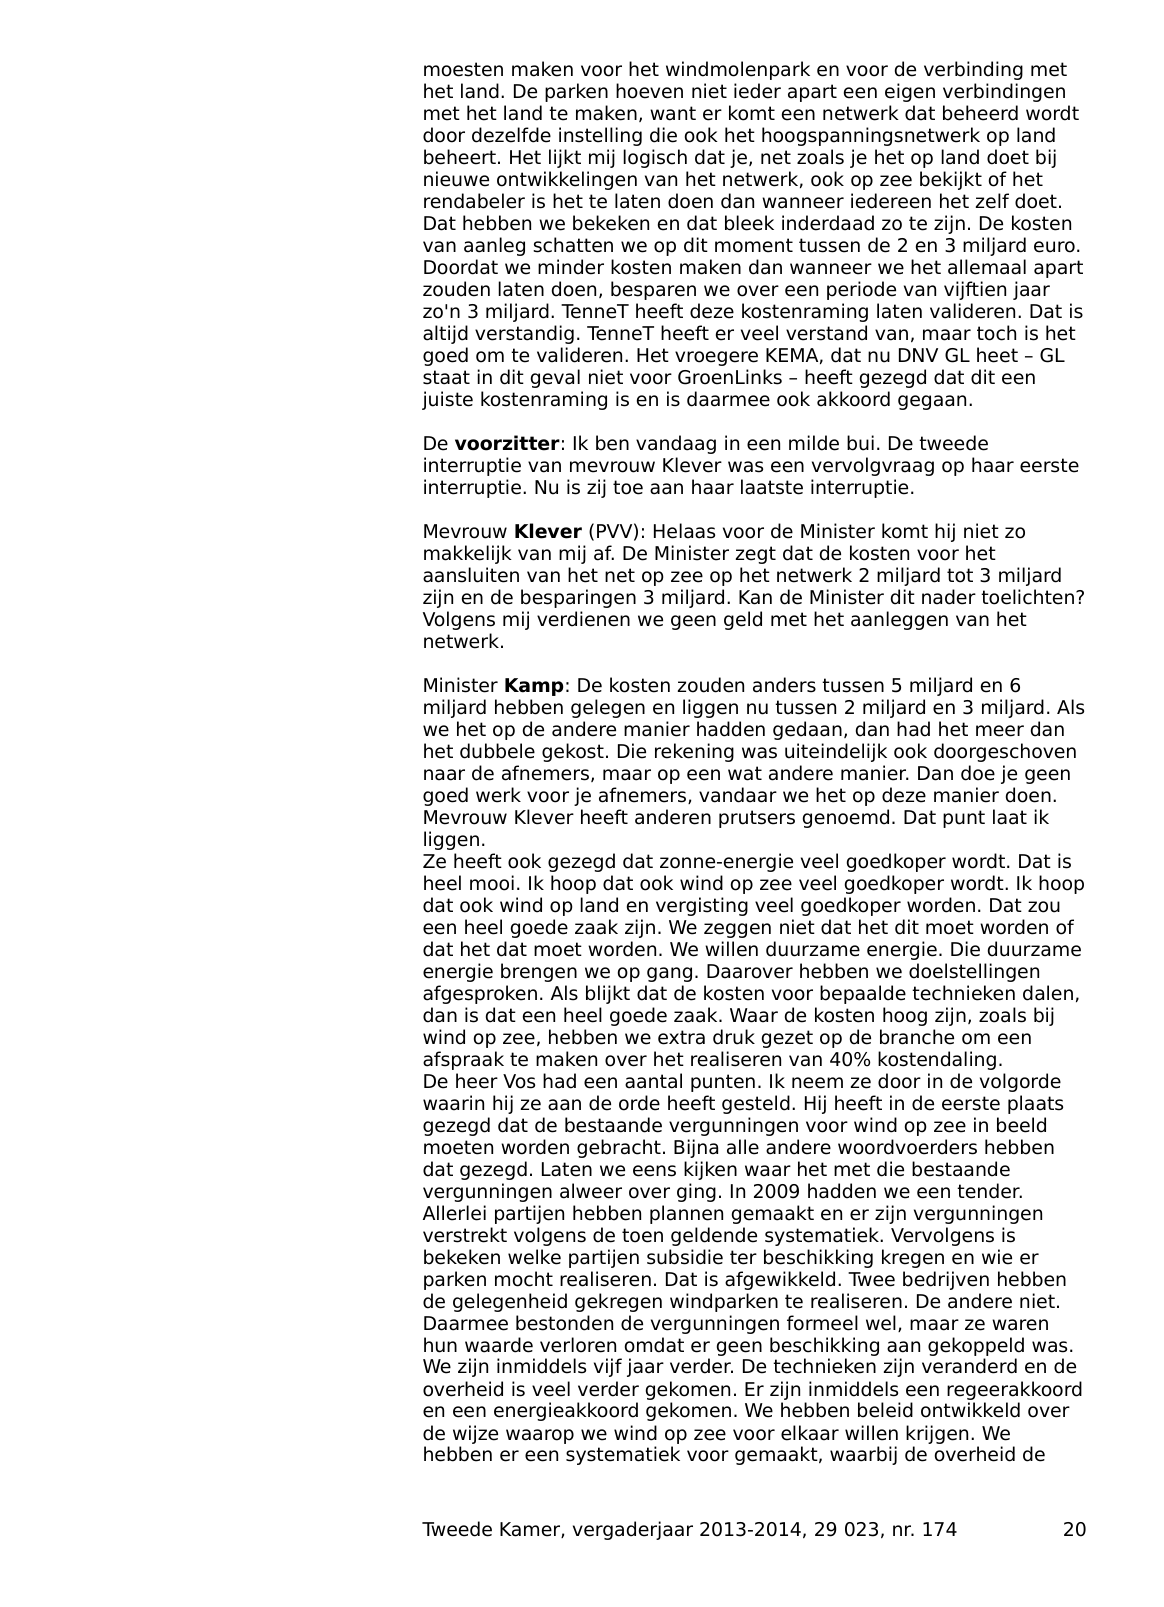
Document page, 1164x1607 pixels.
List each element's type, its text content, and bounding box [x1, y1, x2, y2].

text Mevrouw Klever (PVV): Helaas voor de Minister komt hij niet zo makkelijk van mij af. De Minister zegt dat de kosten voor het aansluiten van het net op zee op het netwerk 2 miljard tot 3 miljard zijn en de besparingen 3 miljard. Kan de Minister dit nader toelichten? Volgens mij verdienen we geen geld met het aanleggen van het netwerk. [422, 521, 1087, 653]
text moesten maken voor het windmolenpark en voor de verbinding met het land. De parken hoeven niet ieder apart een eigen verbindingen met het land te maken, want er komt een netwerk dat beheerd wordt door dezelfde instelling die ook het hoogspanningsnetwerk op land beheert. Het lijkt mij logisch dat je, net zoals je het op land doet bij nieuwe ontwikkelingen van het netwerk, ook op zee bekijkt of het rendabeler is het te laten doen dan wanneer iedereen het zelf doet. Dat hebben we bekeken en dat bleek inderdaad zo te zijn. De kosten van aanleg schatten we op dit moment tussen de 2 en 3 miljard euro. Doordat we minder kosten maken dan wanneer we het allemaal apart zouden laten doen, besparen we over een periode van vijftien jaar zo'n 3 miljard. TenneT heeft deze kostenraming laten valideren. Dat is altijd verstandig. TenneT heeft er veel verstand van, maar toch is het goed om te valideren. Het vroegere KEMA, dat nu DNV GL heet – GL staat in dit geval niet voor GroenLinks – heeft gezegd dat dit een juiste kostenraming is en is daarmee ook akkoord gegaan. [422, 59, 1087, 411]
text Minister Kamp: De kosten zouden anders tussen 5 miljard en 6 miljard hebben gelegen en liggen nu tussen 2 miljard en 3 miljard. Als we het op de andere manier hadden gedaan, dan had het meer dan het dubbele gekost. Die rekening was uiteindelijk ook doorgeschoven naar de afnemers, maar op een wat andere manier. Dan doe je geen goed werk voor je afnemers, vandaar we het op deze manier doen. [422, 675, 1087, 807]
text Ze heeft ook gezegd dat zonne-energie veel goedkoper wordt. Dat is heel mooi. Ik hoop dat ook wind op zee veel goedkoper wordt. Ik hoop dat ook wind op land en vergisting veel goedkoper worden. Dat zou een heel goede zaak zijn. We zeggen niet dat het dit moet worden of dat het dat moet worden. We willen duurzame energie. Die duurzame energie brengen we op gang. Daarover hebben we doelstellingen afgesproken. Als blijkt dat de kosten voor bepaalde technieken dalen, dan is dat een heel goede zaak. Waar de kosten hoog zijn, zoals bij wind op zee, hebben we extra druk gezet op de branche om een afspraak te maken over het realiseren van 40% kostendaling. [422, 851, 1087, 1071]
text De voorzitter: Ik ben vandaag in een milde bui. De tweede interruptie van mevrouw Klever was een vervolgvraag op haar eerste interruptie. Nu is zij toe aan haar laatste interruptie. [422, 433, 1087, 499]
text Mevrouw Klever heeft anderen prutsers genoemd. Dat punt laat ik liggen. [422, 807, 1087, 851]
text De heer Vos had een aantal punten. Ik neem ze door in de volgorde waarin hij ze aan de orde heeft gesteld. Hij heeft in de eerste plaats gezegd dat de bestaande vergunningen voor wind op zee in beeld moeten worden gebracht. Bijna alle andere woordvoerders hebben dat gezegd. Laten we eens kijken waar het met die bestaande vergunningen alweer over ging. In 2009 hadden we een tender. Allerlei partijen hebben plannen gemaakt en er zijn vergunningen verstrekt volgens de toen geldende systematiek. Vervolgens is bekeken welke partijen subsidie ter beschikking kregen en wie er parken mocht realiseren. Dat is afgewikkeld. Twee bedrijven hebben de gelegenheid gekregen windparken te realiseren. De andere niet. Daarmee bestonden de vergunningen formeel wel, maar ze waren hun waarde verloren omdat er geen beschikking aan gekoppeld was. We zijn inmiddels vijf jaar verder. De technieken zijn veranderd en de overheid is veel verder gekomen. Er zijn inmiddels een regeerakkoord en een energieakkoord gekomen. We hebben beleid ontwikkeld over de wijze waarop we wind op zee voor elkaar willen krijgen. We hebben er een systematiek voor gemaakt, waarbij de overheid de [422, 1071, 1087, 1466]
